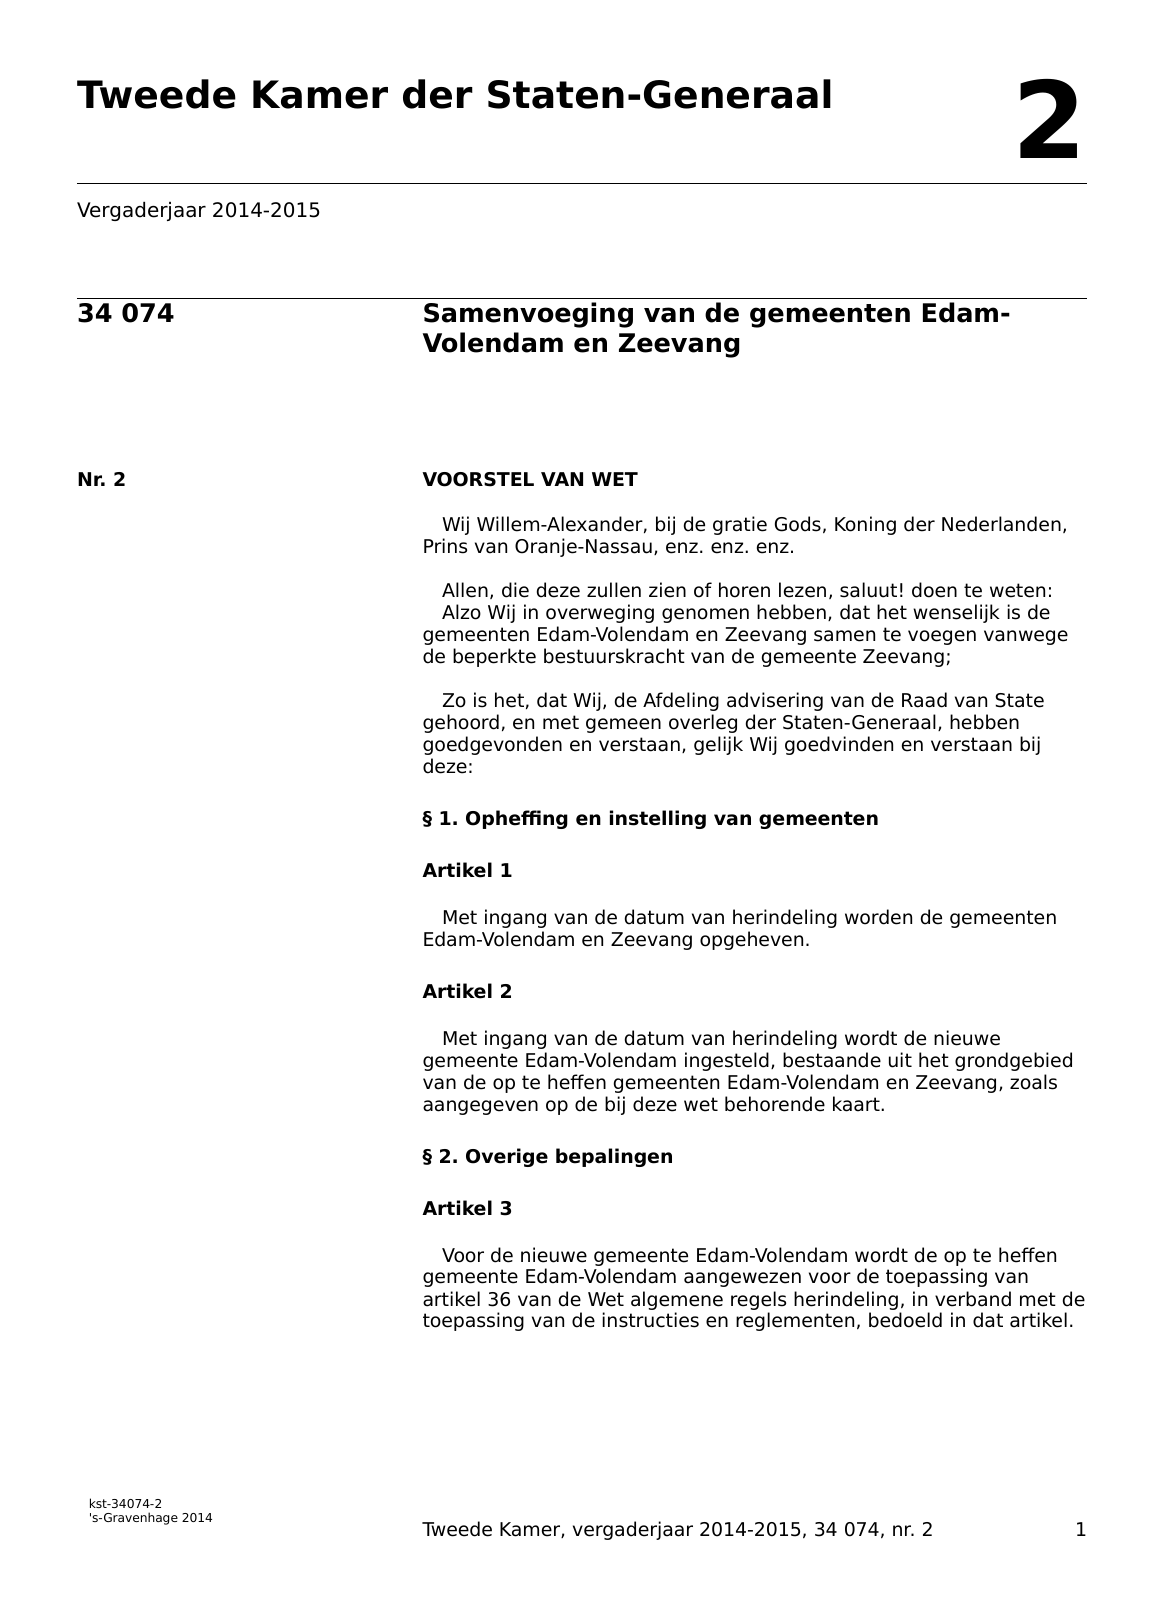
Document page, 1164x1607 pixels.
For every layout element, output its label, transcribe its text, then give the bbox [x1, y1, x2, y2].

subtitle 34 074 Samenvoeging van de gemeenten Edam-Volendam en Zeevang [77, 299, 1087, 358]
text Wij Willem-Alexander, bij de gratie Gods, Koning der Nederlanden, Prins van Oranje-Nassau, enz. enz. enz. [422, 513, 1087, 557]
text Met ingang van de datum van herindeling wordt de nieuwe gemeente Edam-Volendam ingesteld, bestaande uit het grondgebied van de op te heffen gemeenten Edam-Volendam en Zeevang, zoals aangegeven op de bij deze wet behorende kaart. [422, 1028, 1087, 1116]
text 's-Gravenhage 2014 [88, 1511, 323, 1525]
subtitle § 1. Opheffing en instelling van gemeenten [422, 808, 1087, 830]
subtitle § 2. Overige bepalingen [422, 1146, 1087, 1167]
subtitle Artikel 2 [422, 981, 1087, 1003]
text Met ingang van de datum van herindeling worden de gemeenten Edam-Volendam en Zeevang opgeheven. [422, 907, 1087, 951]
table_header 2 [886, 59, 1087, 183]
subtitle Artikel 1 [422, 860, 1087, 882]
subtitle Artikel 3 [422, 1197, 1087, 1219]
table_header Tweede Kamer der Staten-Generaal [77, 59, 886, 183]
text kst-34074-2 [88, 1497, 323, 1511]
text Zo is het, dat Wij, de Afdeling advisering van de Raad van State gehoord, en met gemeen overleg der Staten-Generaal, hebben goedgevonden en verstaan, gelijk Wij goedvinden en verstaan bij deze: [422, 690, 1087, 778]
text Alzo Wij in overweging genomen hebben, dat het wenselijk is de gemeenten Edam-Volendam en Zeevang samen te voegen vanwege de beperkte bestuurskracht van de gemeente Zeevang; [422, 602, 1087, 668]
table_cell Vergaderjaar 2014-2015 [77, 184, 1087, 298]
text Voor de nieuwe gemeente Edam-Volendam wordt de op te heffen gemeente Edam-Volendam aangewezen voor de toepassing van artikel 36 van de Wet algemene regels herindeling, in verband met de toepassing van de instructies en reglementen, bedoeld in dat artikel. [422, 1244, 1087, 1332]
text Allen, die deze zullen zien of horen lezen, saluut! doen te weten: [422, 580, 1087, 602]
subtitle Nr. 2 VOORSTEL VAN WET [77, 469, 1087, 491]
